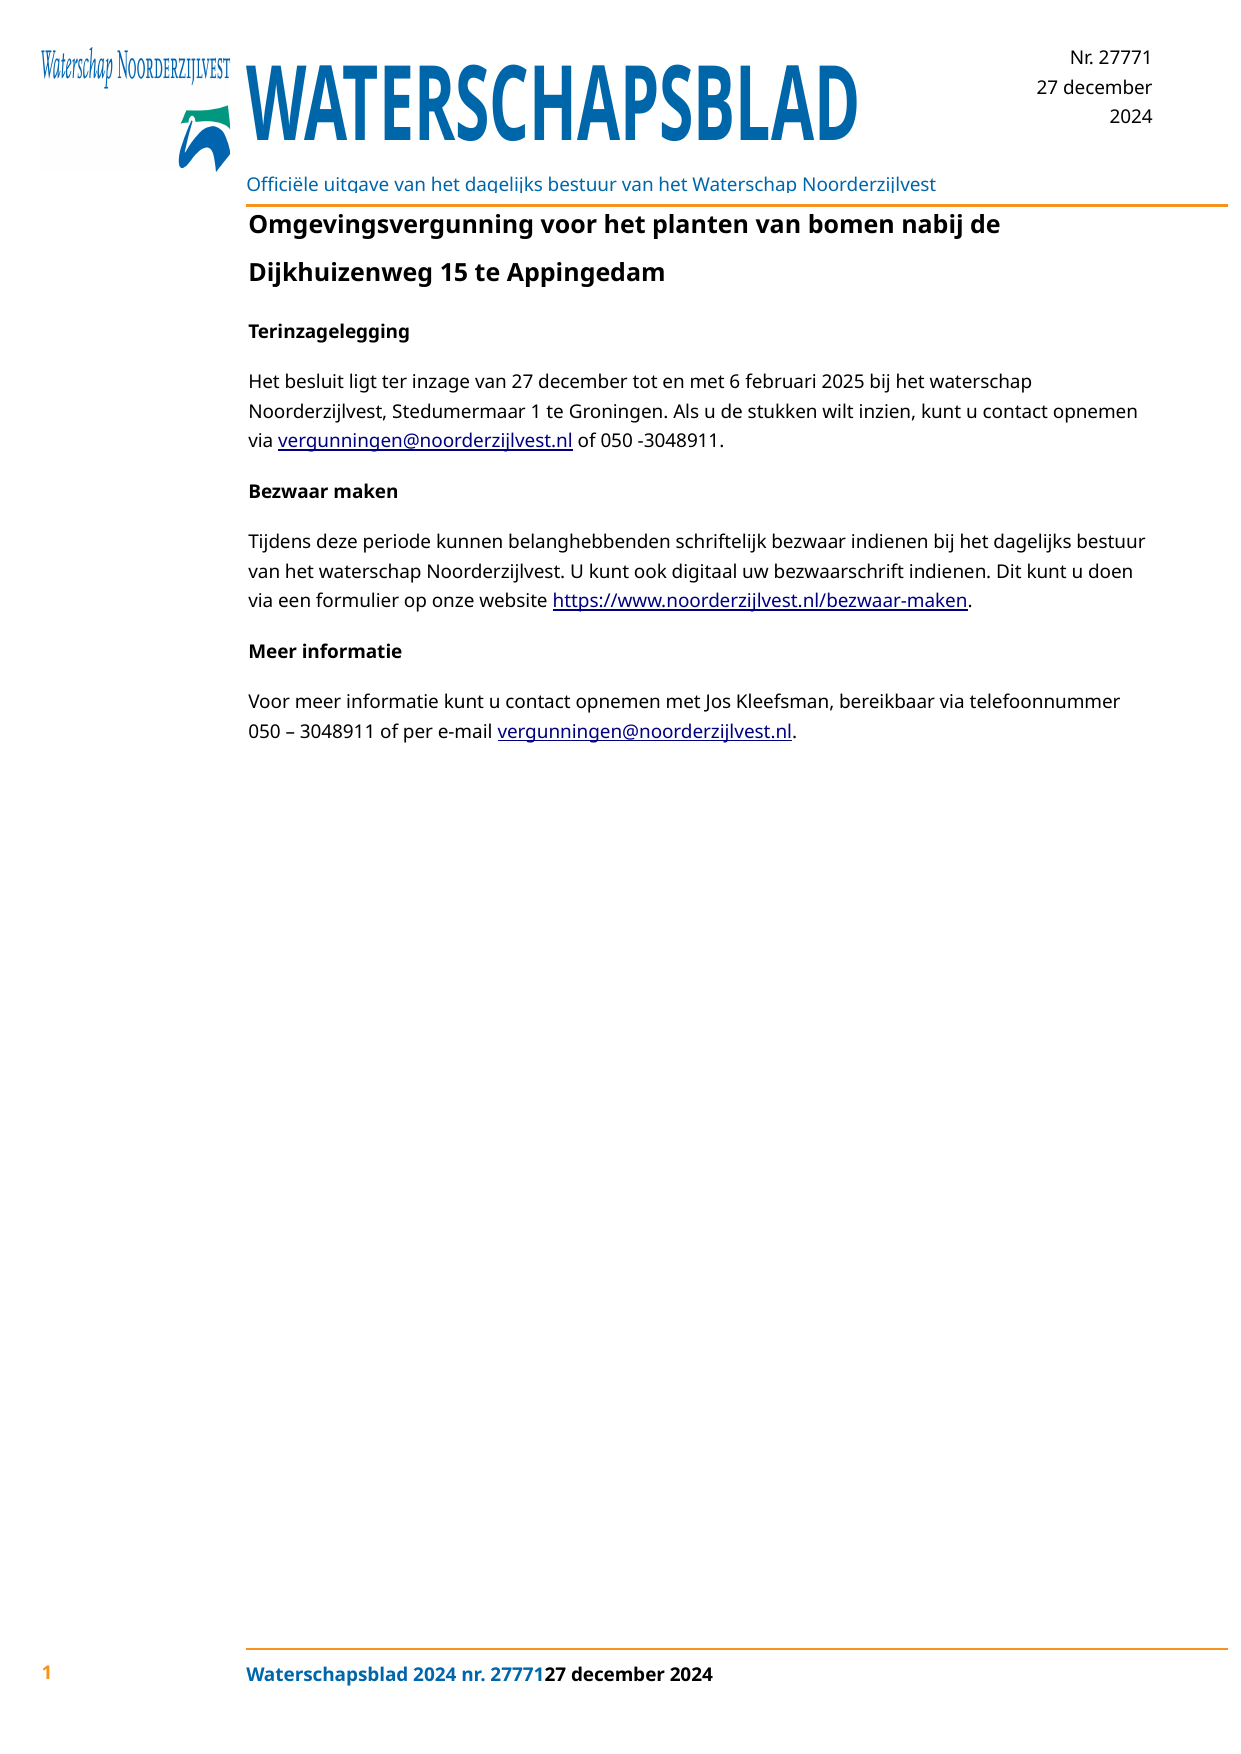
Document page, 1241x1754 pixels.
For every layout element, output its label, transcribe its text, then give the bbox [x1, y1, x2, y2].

text Terinzagelegging [248, 318, 1152, 344]
text Tijdens deze periode kunnen belanghebbenden schriftelijk bezwaar indienen bij het dagelijks bestuur van het waterschap Noorderzijlvest. U kunt ook digitaal uw bezwaarschrift indienen. Dit kunt u doen via een formulier op onze website https://www.noorderzijlvest.nl/bezwaar-maken. [248, 528, 1152, 613]
text Voor meer informatie kunt u contact opnemen met Jos Kleefsman, bereikbaar via telefoonnummer 050 – 3048911 of per e-mail vergunningen@noorderzijlvest.nl. [248, 688, 1152, 744]
picture [41, 47, 231, 172]
text Bezwaar maken [248, 478, 1152, 504]
text Meer informatie [248, 638, 1152, 664]
text Omgevingsvergunning voor het planten van bomen nabij de Dijkhuizenweg 15 te Appingedam [248, 207, 1152, 288]
text Het besluit ligt ter inzage van 27 december tot en met 6 februari 2025 bij het waterschap Noorderzijlvest, Stedumermaar 1 te Groningen. Als u de stukken wilt inzien, kunt u contact opnemen via vergunningen@noorderzijlvest.nl of 050 -3048911. [248, 368, 1152, 453]
